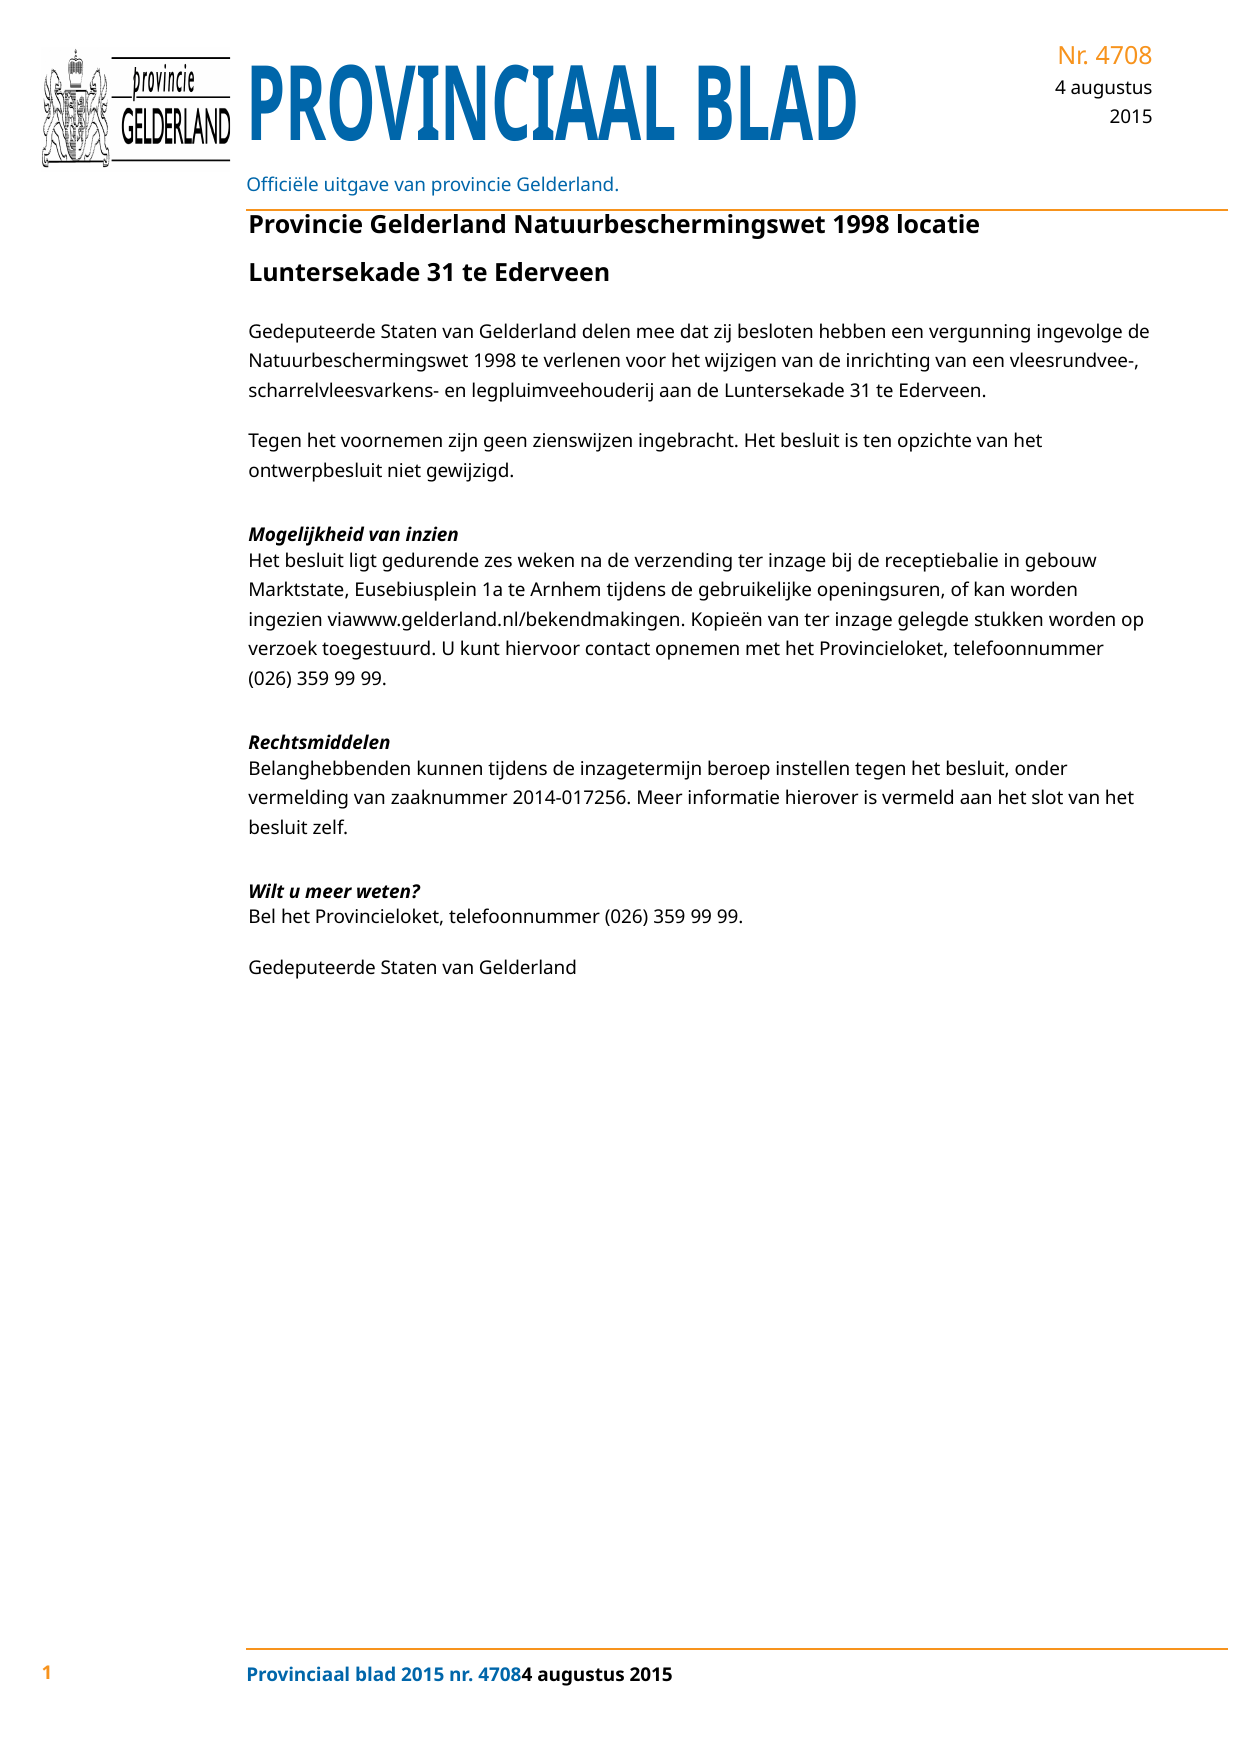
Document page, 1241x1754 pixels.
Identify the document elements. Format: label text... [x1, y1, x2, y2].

text Het besluit ligt gedurende zes weken na de verzending ter inzage bij de receptiebalie in gebouw Marktstate, Eusebiusplein 1a te Arnhem tijdens de gebruikelijke openingsuren, of kan worden ingezien viawww.gelderland.nl/bekendmakingen. Kopieën van ter inzage gelegde stukken worden op verzoek toegestuurd. U kunt hiervoor contact opnemen met het Provincieloket, telefoonnummer (026) 359 99 99. [248, 547, 1152, 691]
text Mogelijkheid van inzien [248, 521, 1152, 547]
picture [41, 47, 231, 172]
text Provincie Gelderland Natuurbeschermingswet 1998 locatie Luntersekade 31 te Ederveen [248, 211, 1152, 288]
text Rechtsmiddelen [248, 729, 1152, 755]
text Wilt u meer weten? [248, 878, 1152, 904]
text Bel het Provincieloket, telefoonnummer (026) 359 99 99. [248, 904, 1152, 929]
text Tegen het voornemen zijn geen zienswijzen ingebracht. Het besluit is ten opzichte van het ontwerpbesluit niet gewijzigd. [248, 427, 1152, 483]
text Gedeputeerde Staten van Gelderland delen mee dat zij besloten hebben een vergunning ingevolge de Natuurbeschermingswet 1998 te verlenen voor het wijzigen van de inrichting van een vleesrundvee-, scharrelvleesvarkens- en legpluimveehouderij aan de Luntersekade 31 te Ederveen. [248, 318, 1152, 403]
text Belanghebbenden kunnen tijdens de inzagetermijn beroep instellen tegen het besluit, onder vermelding van zaaknummer 2014-017256. Meer informatie hierover is vermeld aan het slot van het besluit zelf. [248, 755, 1152, 840]
text Gedeputeerde Staten van Gelderland [248, 954, 1152, 980]
